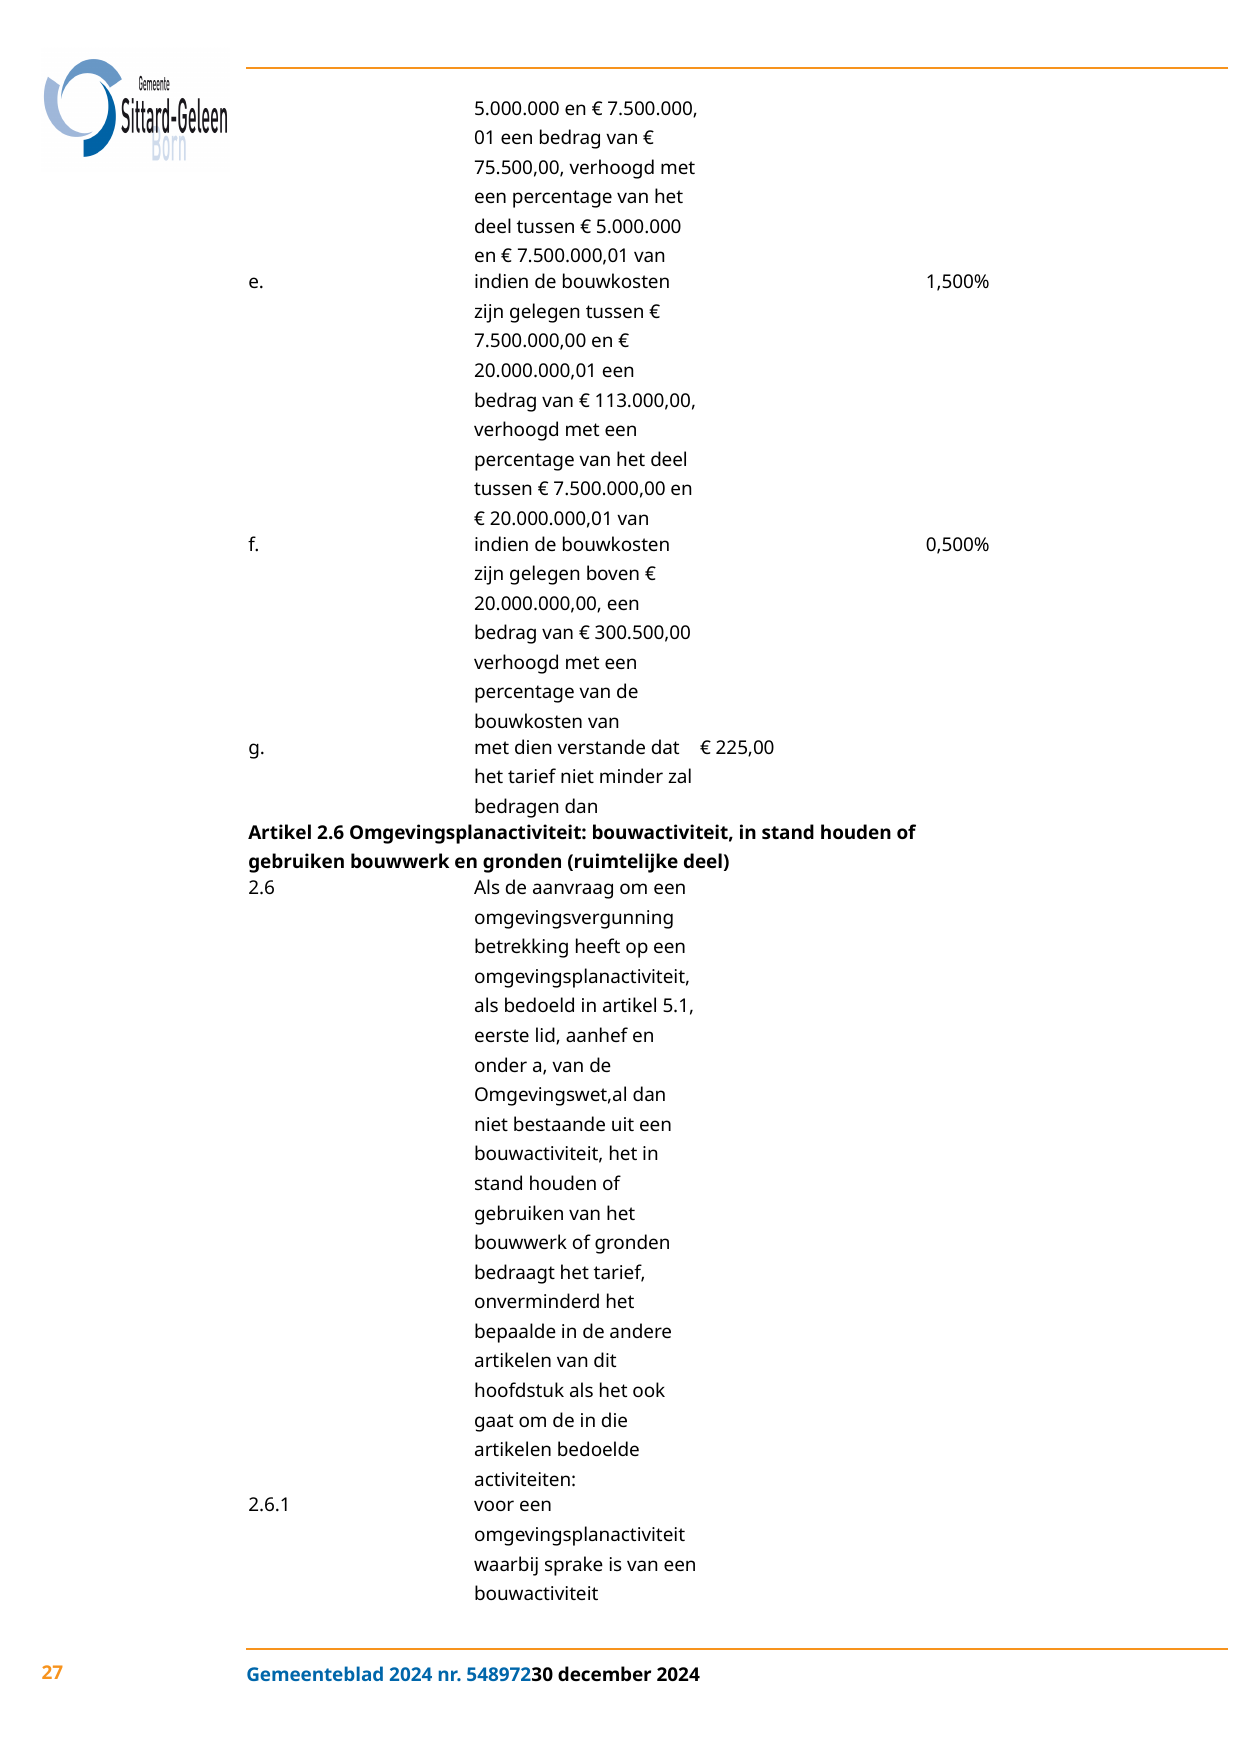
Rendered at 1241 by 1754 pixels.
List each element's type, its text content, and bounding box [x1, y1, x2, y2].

table_cell 0,500% [926, 531, 1152, 734]
table_cell e. [248, 269, 474, 531]
table_cell [926, 874, 1152, 1492]
table_cell [700, 95, 926, 268]
table_cell [926, 819, 1152, 874]
table_cell 5.000.000 en € 7.500.000, 01 een bedrag van € 75.500,00, verhoogd met een percentage van het deel tussen € 5.000.000 en € 7.500.000,01 van [474, 95, 700, 268]
table_cell € 225,00 [700, 734, 926, 819]
table_cell [926, 95, 1152, 268]
table_cell [700, 531, 926, 734]
table_cell [926, 734, 1152, 819]
table_cell 1,500% [926, 269, 1152, 531]
table_cell 2.6 [248, 874, 474, 1492]
table_cell [700, 1492, 926, 1606]
table_cell [700, 874, 926, 1492]
table_cell indien de bouwkosten zijn gelegen boven € 20.000.000,00, een bedrag van € 300.500,00 verhoogd met een percentage van de bouwkosten van [474, 531, 700, 734]
table_cell f. [248, 531, 474, 734]
table_cell 2.6.1 [248, 1492, 474, 1606]
table_cell [926, 1492, 1152, 1606]
table_cell Artikel 2.6 Omgevingsplanactiviteit: bouwactiviteit, in stand houden of gebruiken bouwwerk en gronden (ruimtelijke deel) [248, 819, 926, 874]
table_cell [248, 95, 474, 268]
table_cell indien de bouwkosten zijn gelegen tussen € 7.500.000,00 en € 20.000.000,01 een bedrag van € 113.000,00, verhoogd met een percentage van het deel tussen € 7.500.000,00 en € 20.000.000,01 van [474, 269, 700, 531]
table_cell Als de aanvraag om een omgevingsvergunning betrekking heeft op een omgevingsplanactiviteit, als bedoeld in artikel 5.1, eerste lid, aanhef en onder a, van de Omgevingswet,al dan niet bestaande uit een bouwactiviteit, het in stand houden of gebruiken van het bouwwerk of gronden bedraagt het tarief, onverminderd het bepaalde in de andere artikelen van dit hoofdstuk als het ook gaat om de in die artikelen bedoelde activiteiten: [474, 874, 700, 1492]
table_cell g. [248, 734, 474, 819]
picture [41, 47, 231, 172]
table_cell met dien verstande dat het tarief niet minder zal bedragen dan [474, 734, 700, 819]
table_cell [700, 269, 926, 531]
table_cell voor een omgevingsplanactiviteit waarbij sprake is van een bouwactiviteit [474, 1492, 700, 1606]
